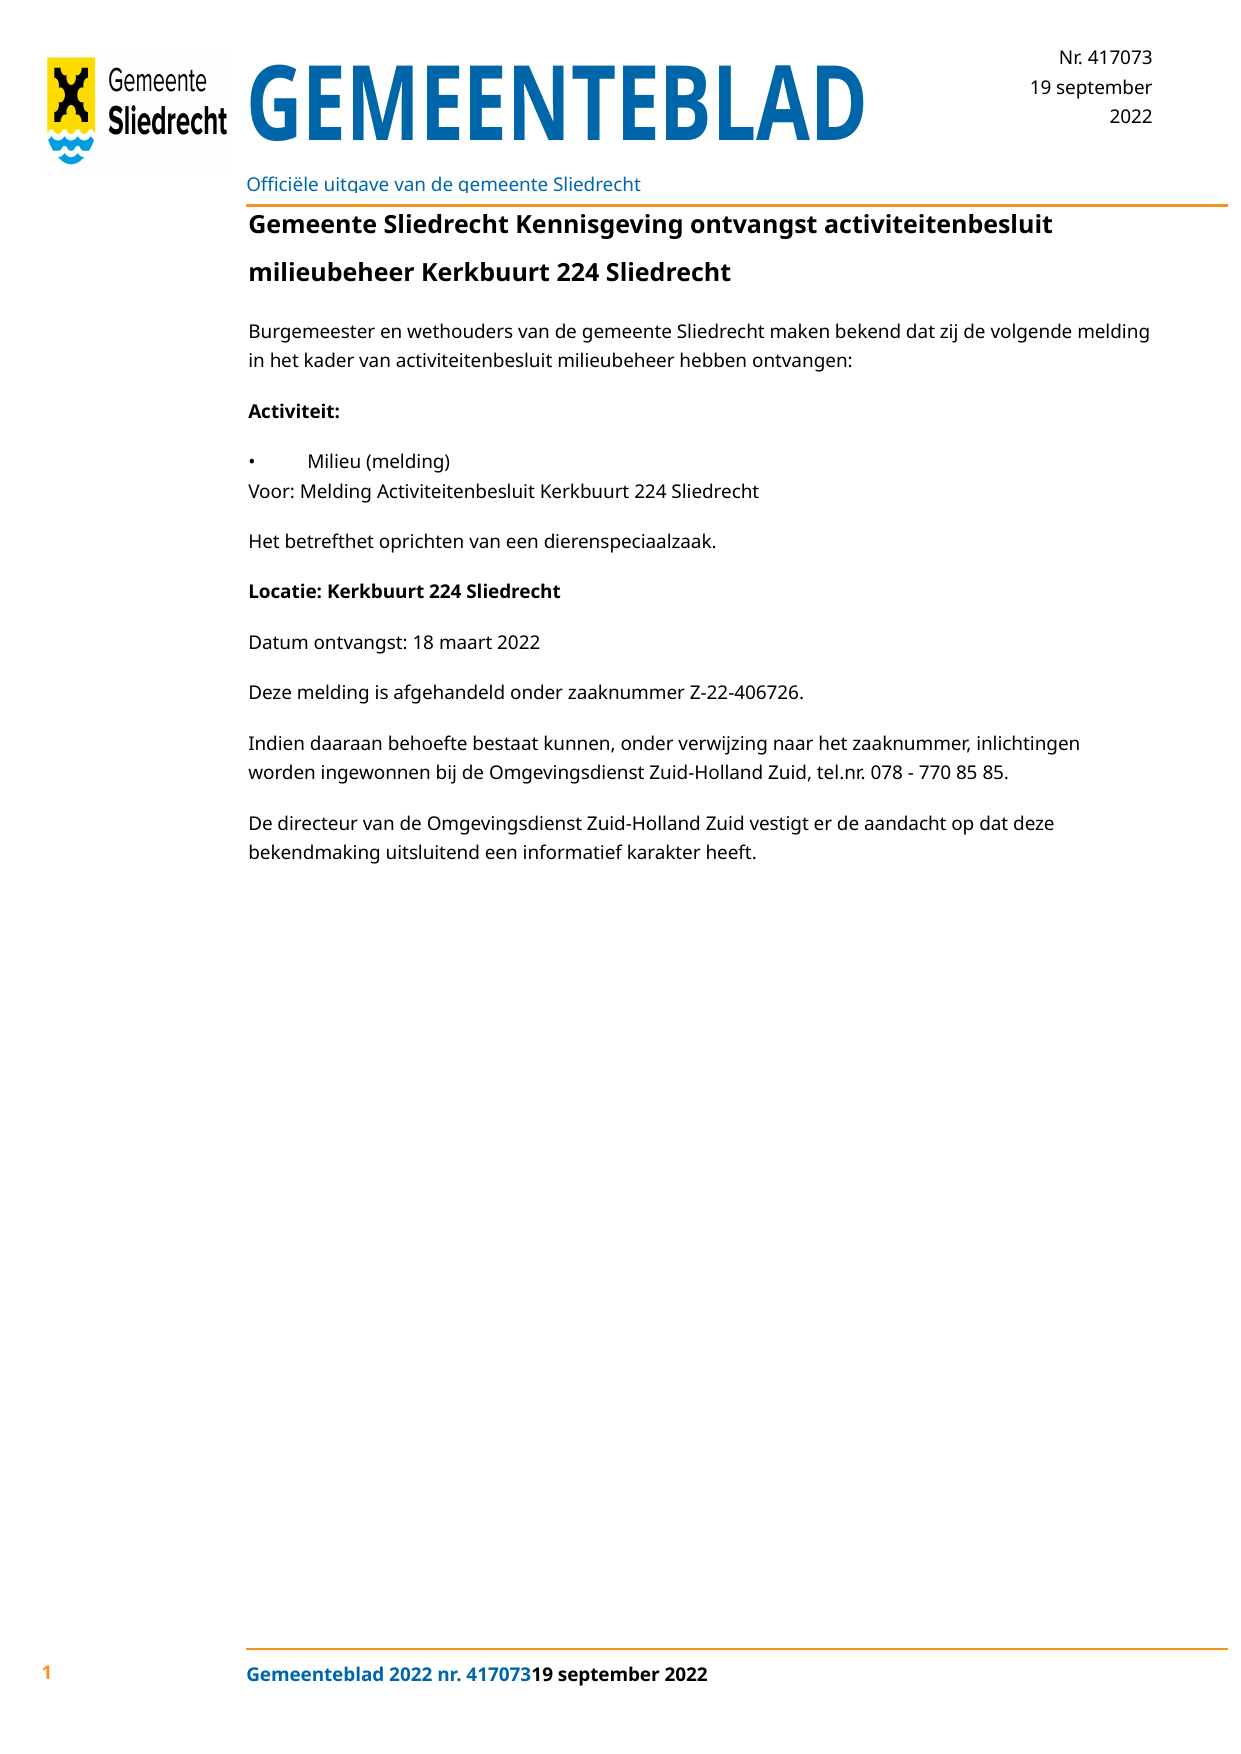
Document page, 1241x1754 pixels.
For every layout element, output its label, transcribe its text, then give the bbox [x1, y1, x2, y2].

text Datum ontvangst: 18 maart 2022 [248, 629, 1152, 655]
text Burgemeester en wethouders van de gemeente Sliedrecht maken bekend dat zij de volgende melding in het kader van activiteitenbesluit milieubeheer hebben ontvangen: [248, 318, 1152, 373]
text Indien daaraan behoefte bestaat kunnen, onder verwijzing naar het zaaknummer, inlichtingen worden ingewonnen bij de Omgevingsdienst Zuid-Holland Zuid, tel.nr. 078 - 770 85 85. [248, 730, 1152, 785]
picture [41, 47, 231, 172]
text De directeur van de Omgevingsdienst Zuid-Holland Zuid vestigt er de aandacht op dat deze bekendmaking uitsluitend een informatief karakter heeft. [248, 810, 1152, 865]
list Milieu (melding) [248, 448, 1152, 474]
text Locatie: Kerkbuurt 224 Sliedrecht [248, 579, 1152, 604]
text Gemeente Sliedrecht Kennisgeving ontvangst activiteitenbesluit milieubeheer Kerkbuurt 224 Sliedrecht [248, 207, 1152, 288]
text Voor: Melding Activiteitenbesluit Kerkbuurt 224 Sliedrecht [248, 478, 1152, 504]
text Deze melding is afgehandeld onder zaaknummer Z-22-406726. [248, 679, 1152, 705]
text Activiteit: [248, 398, 1152, 424]
text Het betrefthet oprichten van een dierenspeciaalzaak. [248, 528, 1152, 554]
